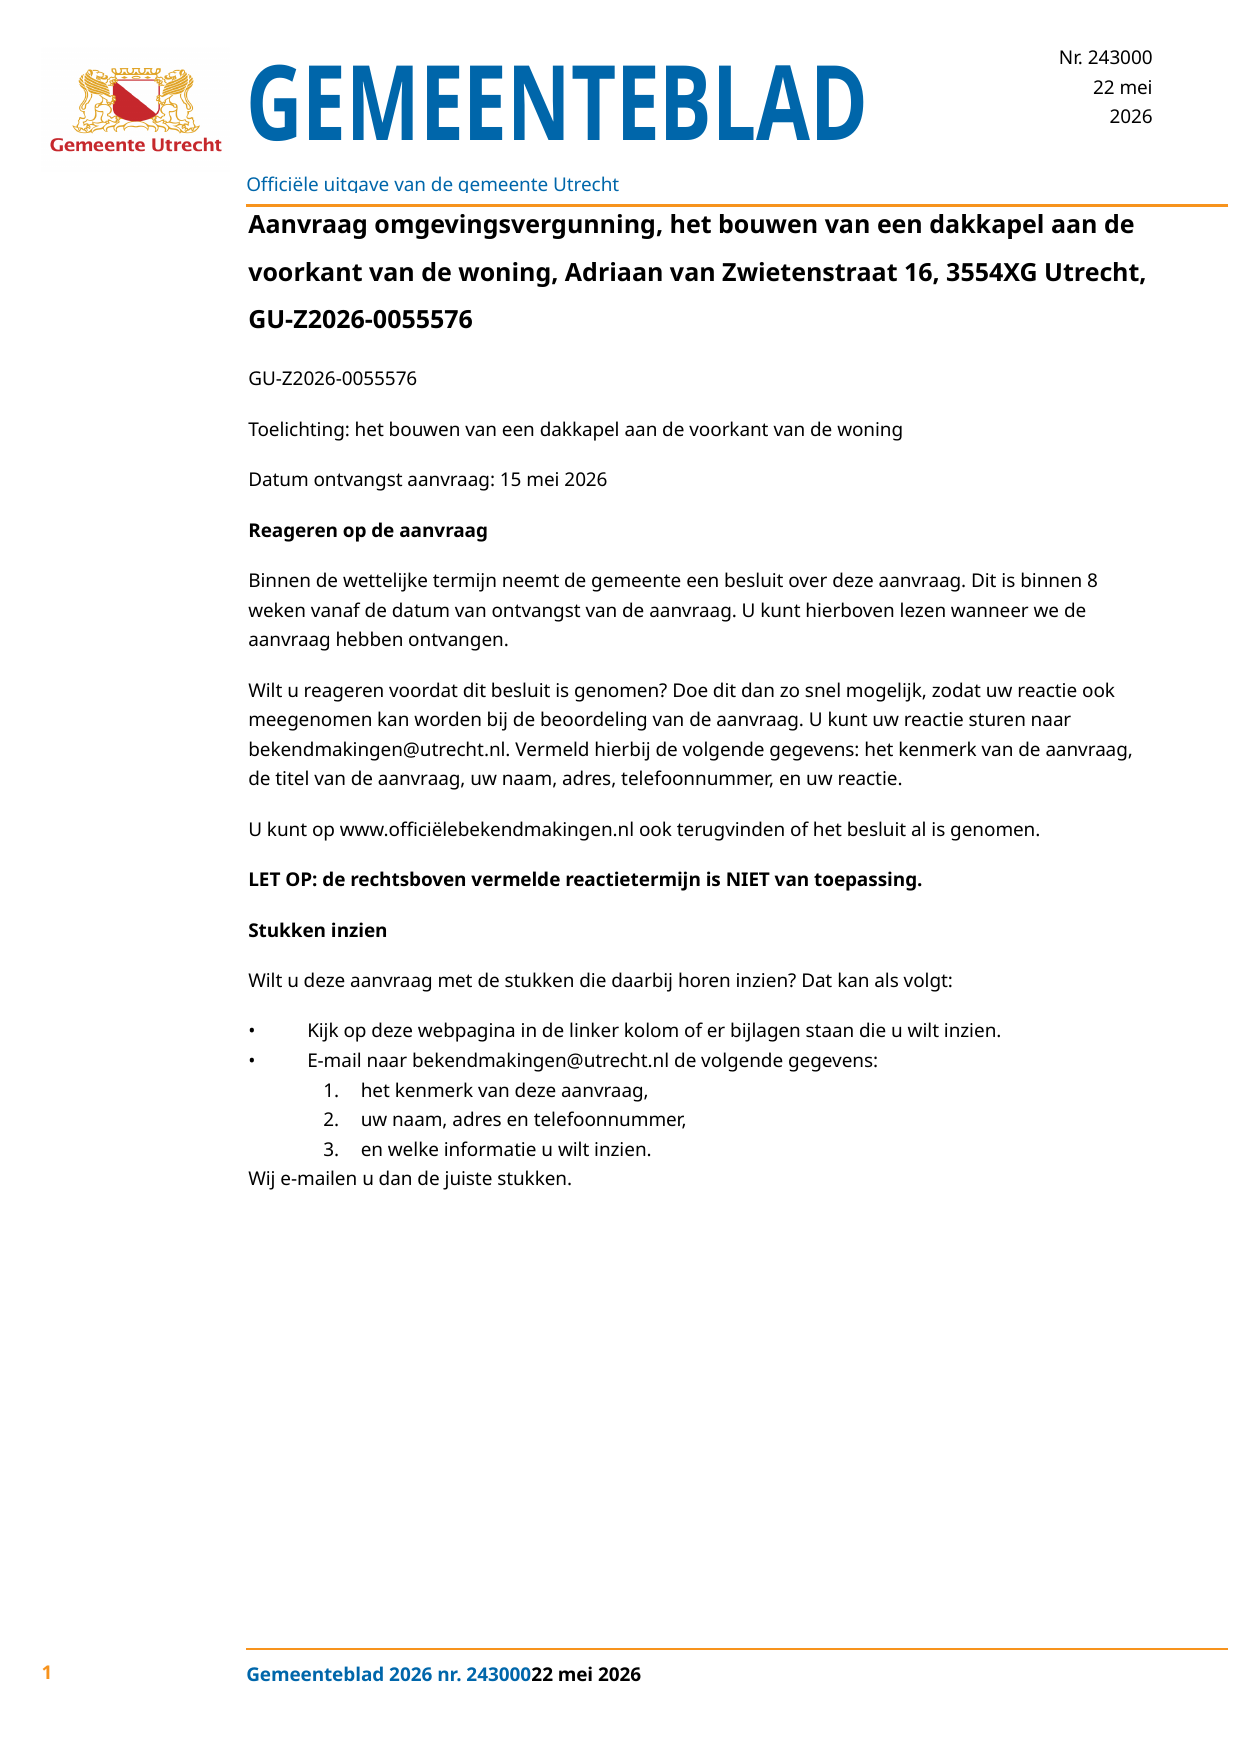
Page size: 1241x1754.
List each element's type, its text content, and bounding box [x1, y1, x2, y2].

text Reageren op de aanvraag [248, 517, 1152, 542]
list uw naam, adres en telefoonnummer, [323, 1106, 1152, 1132]
text Wilt u deze aanvraag met de stukken die daarbij horen inzien? Dat kan als volgt: [248, 967, 1152, 993]
text U kunt op www.officiëlebekendmakingen.nl ook terugvinden of het besluit al is genomen. [248, 816, 1152, 842]
list E-mail naar bekendmakingen@utrecht.nl de volgende gegevens: [248, 1047, 1152, 1073]
list en welke informatie u wilt inzien. [323, 1136, 1152, 1162]
text GU-Z2026-0055576 [248, 366, 1152, 391]
list het kenmerk van deze aanvraag, [323, 1077, 1152, 1102]
text Wij e-mailen u dan de juiste stukken. [248, 1166, 1152, 1191]
text Toelichting: het bouwen van een dakkapel aan de voorkant van de woning [248, 416, 1152, 442]
text Binnen de wettelijke termijn neemt de gemeente een besluit over deze aanvraag. Dit is binnen 8 weken vanaf de datum van ontvangst van de aanvraag. U kunt hierboven lezen wanneer we de aanvraag hebben ontvangen. [248, 567, 1152, 652]
text Wilt u reageren voordat dit besluit is genomen? Doe dit dan zo snel mogelijk, zodat uw reactie ook meegenomen kan worden bij de beoordeling van de aanvraag. U kunt uw reactie sturen naar bekendmakingen@utrecht.nl. Vermeld hierbij de volgende gegevens: het kenmerk van de aanvraag, de titel van de aanvraag, uw naam, adres, telefoonnummer, en uw reactie. [248, 677, 1152, 791]
text Datum ontvangst aanvraag: 15 mei 2026 [248, 466, 1152, 492]
picture [41, 47, 231, 172]
text Aanvraag omgevingsvergunning, het bouwen van een dakkapel aan de voorkant van de woning, Adriaan van Zwietenstraat 16, 3554XG Utrecht, GU-Z2026-0055576 [248, 207, 1152, 336]
text Stukken inzien [248, 917, 1152, 942]
text LET OP: de rechtsboven vermelde reactietermijn is NIET van toepassing. [248, 866, 1152, 892]
list Kijk op deze webpagina in de linker kolom of er bijlagen staan die u wilt inzien. [248, 1018, 1152, 1043]
